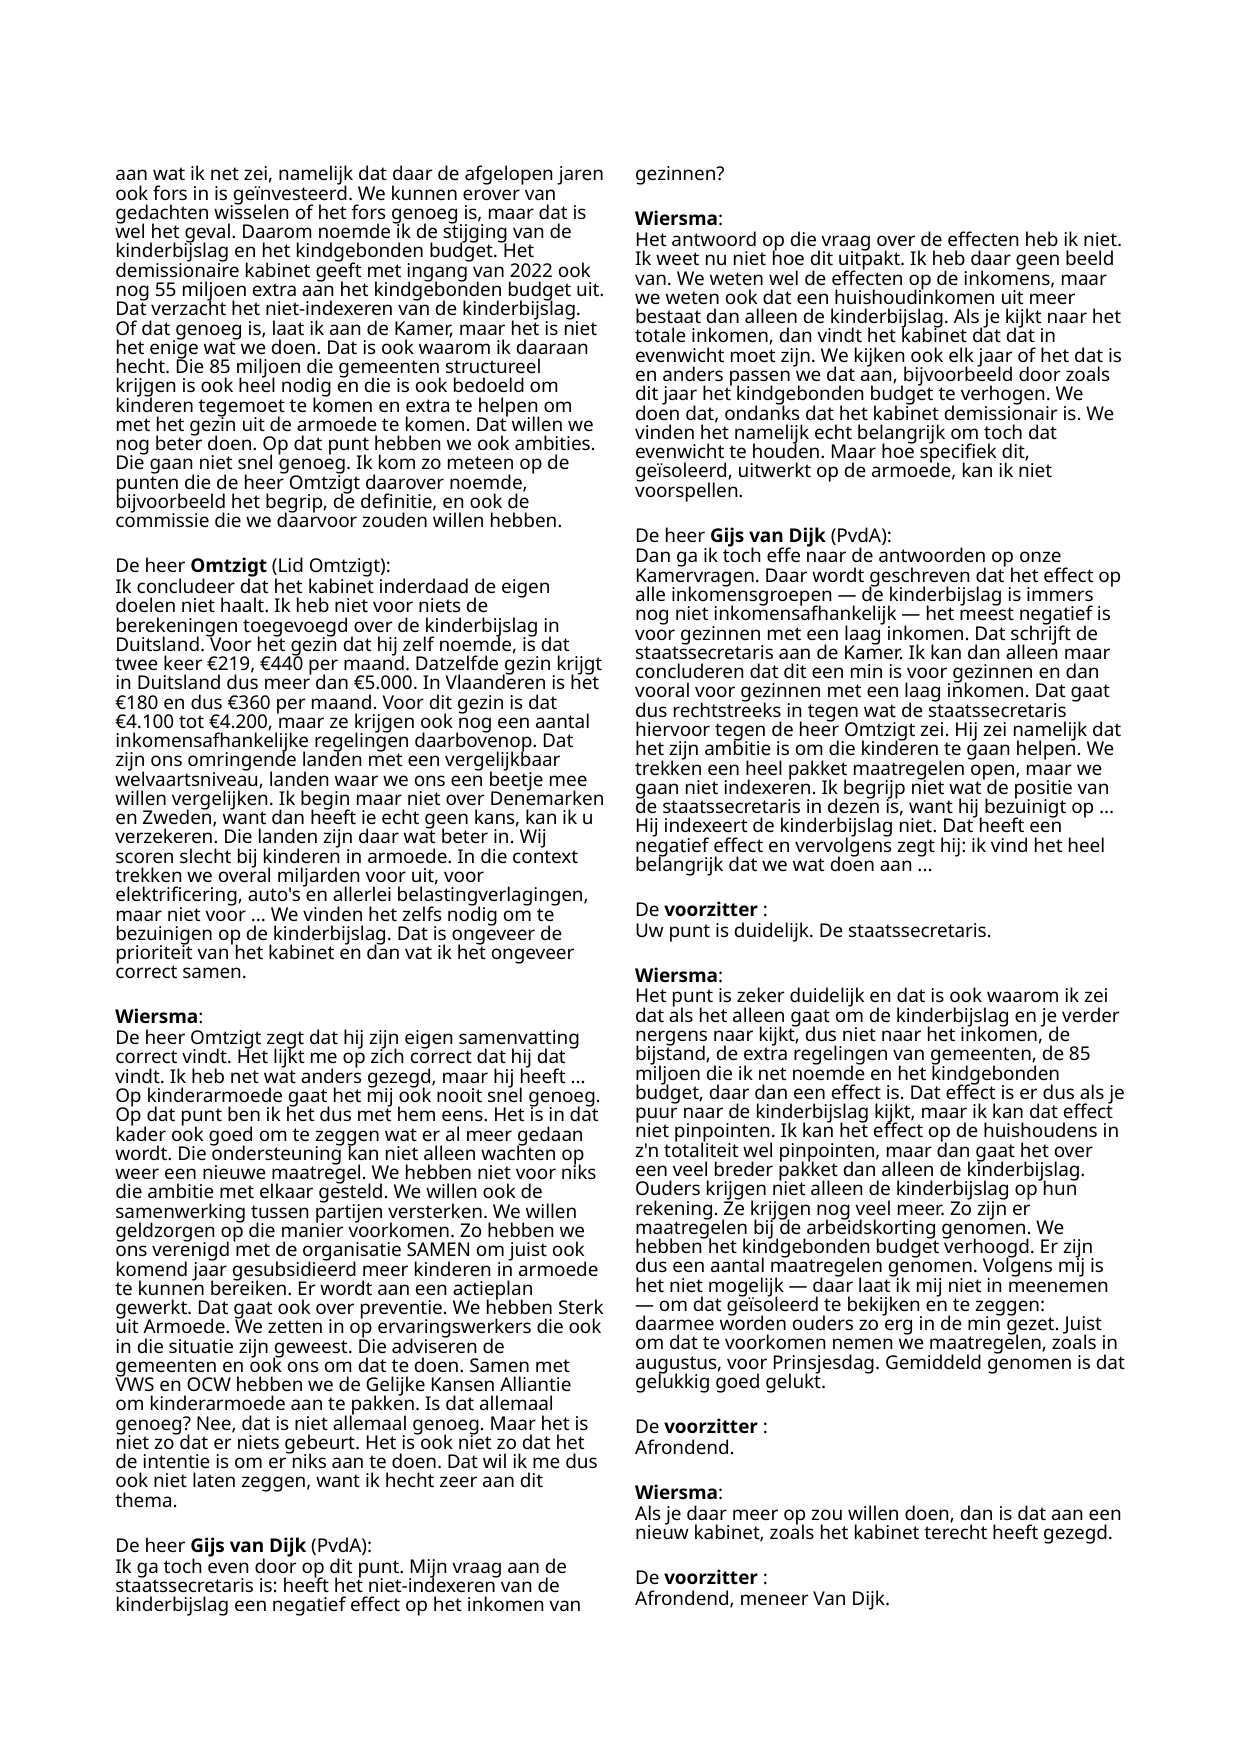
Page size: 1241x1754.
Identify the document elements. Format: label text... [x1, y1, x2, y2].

text Afrondend. [635, 1439, 1125, 1458]
text De heer Gijs van Dijk (PvdA): [115, 1532, 605, 1558]
text Ik ga toch even door op dit punt. Mijn vraag aan de staatssecretaris is: heeft het niet-indexeren van de kinderbijslag een negatief effect op het inkomen van [115, 1558, 605, 1615]
text Het punt is zeker duidelijk en dat is ook waarom ik zei dat als het alleen gaat om de kinderbijslag en je verder nergens naar kijkt, dus niet naar het inkomen, de bijstand, de extra regelingen van gemeenten, de 85 miljoen die ik net noemde en het kindgebonden budget, daar dan een effect is. Dat effect is er dus als je puur naar de kinderbijslag kijkt, maar ik kan dat effect niet pinpointen. Ik kan het effect op de huishoudens in z'n totaliteit wel pinpointen, maar dan gaat het over een veel breder pakket dan alleen de kinderbijslag. Ouders krijgen niet alleen de kinderbijslag op hun rekening. Ze krijgen nog veel meer. Zo zijn er maatregelen bij de arbeidskorting genomen. We hebben het kindgebonden budget verhoogd. Er zijn dus een aantal maatregelen genomen. Volgens mij is het niet mogelijk — daar laat ik mij niet in meenemen — om dat geïsoleerd te bekijken en te zeggen: daarmee worden ouders zo erg in de min gezet. Juist om dat te voorkomen nemen we maatregelen, zoals in augustus, voor Prinsjesdag. Gemiddeld genomen is dat gelukkig goed gelukt. [635, 987, 1125, 1392]
text Ik concludeer dat het kabinet inderdaad de eigen doelen niet haalt. Ik heb niet voor niets de berekeningen toegevoegd over de kinderbijslag in Duitsland. Voor het gezin dat hij zelf noemde, is dat twee keer €219, €440 per maand. Datzelfde gezin krijgt in Duitsland dus meer dan €5.000. In Vlaanderen is het €180 en dus €360 per maand. Voor dit gezin is dat €4.100 tot €4.200, maar ze krijgen ook nog een aantal inkomensafhankelijke regelingen daarbovenop. Dat zijn ons omringende landen met een vergelijkbaar welvaartsniveau, landen waar we ons een beetje mee willen vergelijken. Ik begin maar niet over Denemarken en Zweden, want dan heeft ie echt geen kans, kan ik u verzekeren. Die landen zijn daar wat beter in. Wij scoren slecht bij kinderen in armoede. In die context trekken we overal miljarden voor uit, voor elektrificering, auto's en allerlei belastingverlagingen, maar niet voor ... We vinden het zelfs nodig om te bezuinigen op de kinderbijslag. Dat is ongeveer de prioriteit van het kabinet en dan vat ik het ongeveer correct samen. [115, 578, 605, 983]
text Wiersma: [635, 1479, 1125, 1504]
text Wiersma: [115, 1003, 605, 1029]
text De heer Gijs van Dijk (PvdA): [635, 522, 1125, 547]
text Afrondend, meneer Van Dijk. [635, 1590, 1125, 1609]
text Uw punt is duidelijk. De staatssecretaris. [635, 922, 1125, 941]
text Als je daar meer op zou willen doen, dan is dat aan een nieuw kabinet, zoals het kabinet terecht heeft gezegd. [635, 1504, 1125, 1543]
text gezinnen? [635, 165, 1125, 184]
text Wiersma: [635, 205, 1125, 231]
text Het antwoord op die vraag over de effecten heb ik niet. Ik weet nu niet hoe dit uitpakt. Ik heb daar geen beeld van. We weten wel de effecten op de inkomens, maar we weten ook dat een huishoudinkomen uit meer bestaat dan alleen de kinderbijslag. Als je kijkt naar het totale inkomen, dan vindt het kabinet dat dat in evenwicht moet zijn. We kijken ook elk jaar of het dat is en anders passen we dat aan, bijvoorbeeld door zoals dit jaar het kindgebonden budget te verhogen. We doen dat, ondanks dat het kabinet demissionair is. We vinden het namelijk echt belangrijk om toch dat evenwicht te houden. Maar hoe specifiek dit, geïsoleerd, uitwerkt op de armoede, kan ik niet voorspellen. [635, 231, 1125, 501]
text aan wat ik net zei, namelijk dat daar de afgelopen jaren ook fors in is geïnvesteerd. We kunnen erover van gedachten wisselen of het fors genoeg is, maar dat is wel het geval. Daarom noemde ik de stijging van de kinderbijslag en het kindgebonden budget. Het demissionaire kabinet geeft met ingang van 2022 ook nog 55 miljoen extra aan het kindgebonden budget uit. Dat verzacht het niet-indexeren van de kinderbijslag. Of dat genoeg is, laat ik aan de Kamer, maar het is niet het enige wat we doen. Dat is ook waarom ik daaraan hecht. Die 85 miljoen die gemeenten structureel krijgen is ook heel nodig en die is ook bedoeld om kinderen tegemoet te komen en extra te helpen om met het gezin uit de armoede te komen. Dat willen we nog beter doen. Op dat punt hebben we ook ambities. Die gaan niet snel genoeg. Ik kom zo meteen op de punten die de heer Omtzigt daarover noemde, bijvoorbeeld het begrip, de definitie, en ook de commissie die we daarvoor zouden willen hebben. [115, 165, 605, 531]
text De voorzitter : [635, 896, 1125, 922]
text De voorzitter : [635, 1564, 1125, 1590]
text Wiersma: [635, 962, 1125, 987]
text De heer Omtzigt (Lid Omtzigt): [115, 552, 605, 578]
text Dan ga ik toch effe naar de antwoorden op onze Kamervragen. Daar wordt geschreven dat het effect op alle inkomensgroepen — de kinderbijslag is immers nog niet inkomensafhankelijk — het meest negatief is voor gezinnen met een laag inkomen. Dat schrijft de staatssecretaris aan de Kamer. Ik kan dan alleen maar concluderen dat dit een min is voor gezinnen en dan vooral voor gezinnen met een laag inkomen. Dat gaat dus rechtstreeks in tegen wat de staatssecretaris hiervoor tegen de heer Omtzigt zei. Hij zei namelijk dat het zijn ambitie is om die kinderen te gaan helpen. We trekken een heel pakket maatregelen open, maar we gaan niet indexeren. Ik begrijp niet wat de positie van de staatssecretaris in dezen is, want hij bezuinigt op ... Hij indexeert de kinderbijslag niet. Dat heeft een negatief effect en vervolgens zegt hij: ik vind het heel belangrijk dat we wat doen aan ... [635, 547, 1125, 875]
text De voorzitter : [635, 1413, 1125, 1439]
text De heer Omtzigt zegt dat hij zijn eigen samenvatting correct vindt. Het lijkt me op zich correct dat hij dat vindt. Ik heb net wat anders gezegd, maar hij heeft ... Op kinderarmoede gaat het mij ook nooit snel genoeg. Op dat punt ben ik het dus met hem eens. Het is in dat kader ook goed om te zeggen wat er al meer gedaan wordt. Die ondersteuning kan niet alleen wachten op weer een nieuwe maatregel. We hebben niet voor niks die ambitie met elkaar gesteld. We willen ook de samenwerking tussen partijen versterken. We willen geldzorgen op die manier voorkomen. Zo hebben we ons verenigd met de organisatie SAMEN om juist ook komend jaar gesubsidieerd meer kinderen in armoede te kunnen bereiken. Er wordt aan een actieplan gewerkt. Dat gaat ook over preventie. We hebben Sterk uit Armoede. We zetten in op ervaringswerkers die ook in die situatie zijn geweest. Die adviseren de gemeenten en ook ons om dat te doen. Samen met VWS en OCW hebben we de Gelijke Kansen Alliantie om kinderarmoede aan te pakken. Is dat allemaal genoeg? Nee, dat is niet allemaal genoeg. Maar het is niet zo dat er niets gebeurt. Het is ook niet zo dat het de intentie is om er niks aan te doen. Dat wil ik me dus ook niet laten zeggen, want ik hecht zeer aan dit thema. [115, 1029, 605, 1511]
